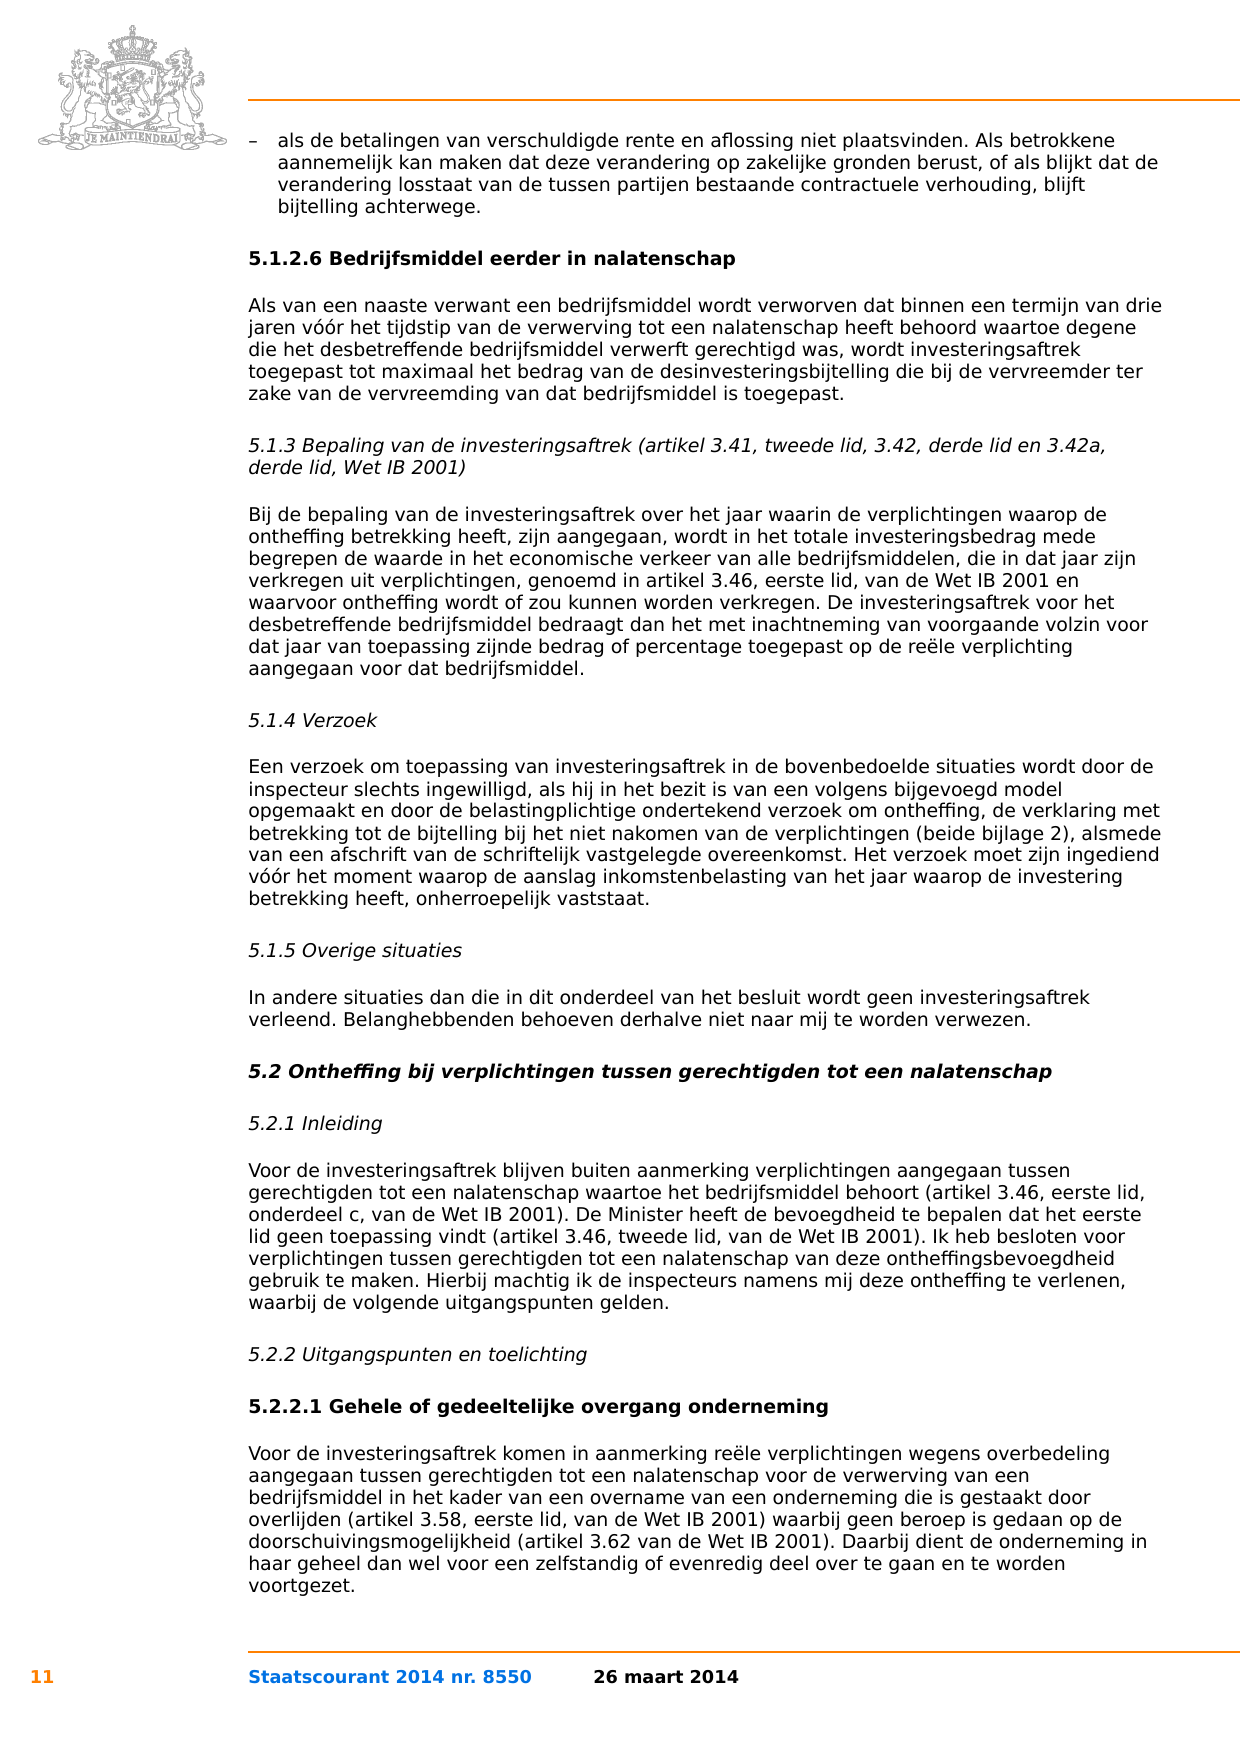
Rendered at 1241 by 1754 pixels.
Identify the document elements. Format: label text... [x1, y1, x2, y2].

text In andere situaties dan die in dit onderdeel van het besluit wordt geen investeringsaftrek verleend. Belanghebbenden behoeven derhalve niet naar mij te worden verwezen. [248, 987, 1163, 1031]
text Als van een naaste verwant een bedrijfsmiddel wordt verworven dat binnen een termijn van drie jaren vóór het tijdstip van de verwerving tot een nalatenschap heeft behoord waartoe degene die het desbetreffende bedrijfsmiddel verwerft gerechtigd was, wordt investeringsaftrek toegepast tot maximaal het bedrag van de desinvesteringsbijtelling die bij de vervreemder ter zake van de vervreemding van dat bedrijfsmiddel is toegepast. [248, 295, 1163, 405]
text Voor de investeringsaftrek komen in aanmerking reële verplichtingen wegens overbedeling aangegaan tussen gerechtigden tot een nalatenschap voor de verwerving van een bedrijfsmiddel in het kader van een overname van een onderneming die is gestaakt door overlijden (artikel 3.58, eerste lid, van de Wet IB 2001) waarbij geen beroep is gedaan op de doorschuivingsmogelijkheid (artikel 3.62 van de Wet IB 2001). Daarbij dient de onderneming in haar geheel dan wel voor een zelfstandig of evenredig deel over te gaan en te worden voortgezet. [248, 1443, 1163, 1597]
text Voor de investeringsaftrek blijven buiten aanmerking verplichtingen aangegaan tussen gerechtigden tot een nalatenschap waartoe het bedrijfsmiddel behoort (artikel 3.46, eerste lid, onderdeel c, van de Wet IB 2001). De Minister heeft de bevoegdheid te bepalen dat het eerste lid geen toepassing vindt (artikel 3.46, tweede lid, van de Wet IB 2001). Ik heb besloten voor verplichtingen tussen gerechtigden tot een nalatenschap van deze ontheffingsbevoegdheid gebruik te maken. Hierbij machtig ik de inspecteurs namens mij deze ontheffing te verlenen, waarbij de volgende uitgangspunten gelden. [248, 1160, 1163, 1314]
subtitle 5.2.1 Inleiding [248, 1113, 1163, 1135]
text Een verzoek om toepassing van investeringsaftrek in de bovenbedoelde situaties wordt door de inspecteur slechts ingewilligd, als hij in het bezit is van een volgens bijgevoegd model opgemaakt en door de belastingplichtige ondertekend verzoek om ontheffing, de verklaring met betrekking tot de bijtelling bij het niet nakomen van de verplichtingen (beide bijlage 2), alsmede van een afschrift van de schriftelijk vastgelegde overeenkomst. Het verzoek moet zijn ingediend vóór het moment waarop de aanslag inkomstenbelasting van het jaar waarop de investering betrekking heeft, onherroepelijk vaststaat. [248, 756, 1163, 910]
text Bij de bepaling van de investeringsaftrek over het jaar waarin de verplichtingen waarop de ontheffing betrekking heeft, zijn aangegaan, wordt in het totale investeringsbedrag mede begrepen de waarde in het economische verkeer van alle bedrijfsmiddelen, die in dat jaar zijn verkregen uit verplichtingen, genoemd in artikel 3.46, eerste lid, van de Wet IB 2001 en waarvoor ontheffing wordt of zou kunnen worden verkregen. De investeringsaftrek voor het desbetreffende bedrijfsmiddel bedraagt dan het met inachtneming van voorgaande volzin voor dat jaar van toepassing zijnde bedrag of percentage toegepast op de reële verplichting aangegaan voor dat bedrijfsmiddel. [248, 504, 1163, 679]
subtitle 5.2.2.1 Gehele of gedeeltelijke overgang onderneming [248, 1396, 1163, 1418]
subtitle 5.1.2.6 Bedrijfsmiddel eerder in nalatenschap [248, 248, 1163, 270]
subtitle 5.1.5 Overige situaties [248, 940, 1163, 962]
picture [38, 25, 227, 150]
subtitle 5.2 Ontheffing bij verplichtingen tussen gerechtigden tot een nalatenschap [248, 1061, 1163, 1083]
subtitle 5.1.4 Verzoek [248, 709, 1163, 731]
text – als de betalingen van verschuldigde rente en aflossing niet plaatsvinden. Als betrokkene aannemelijk kan maken dat deze verandering op zakelijke gronden berust, of als blijkt dat de verandering losstaat van de tussen partijen bestaande contractuele verhouding, blijft bijtelling achterwege. [248, 130, 1163, 218]
subtitle 5.2.2 Uitgangspunten en toelichting [248, 1344, 1163, 1366]
subtitle 5.1.3 Bepaling van de investeringsaftrek (artikel 3.41, tweede lid, 3.42, derde lid en 3.42a, derde lid, Wet IB 2001) [248, 435, 1163, 479]
